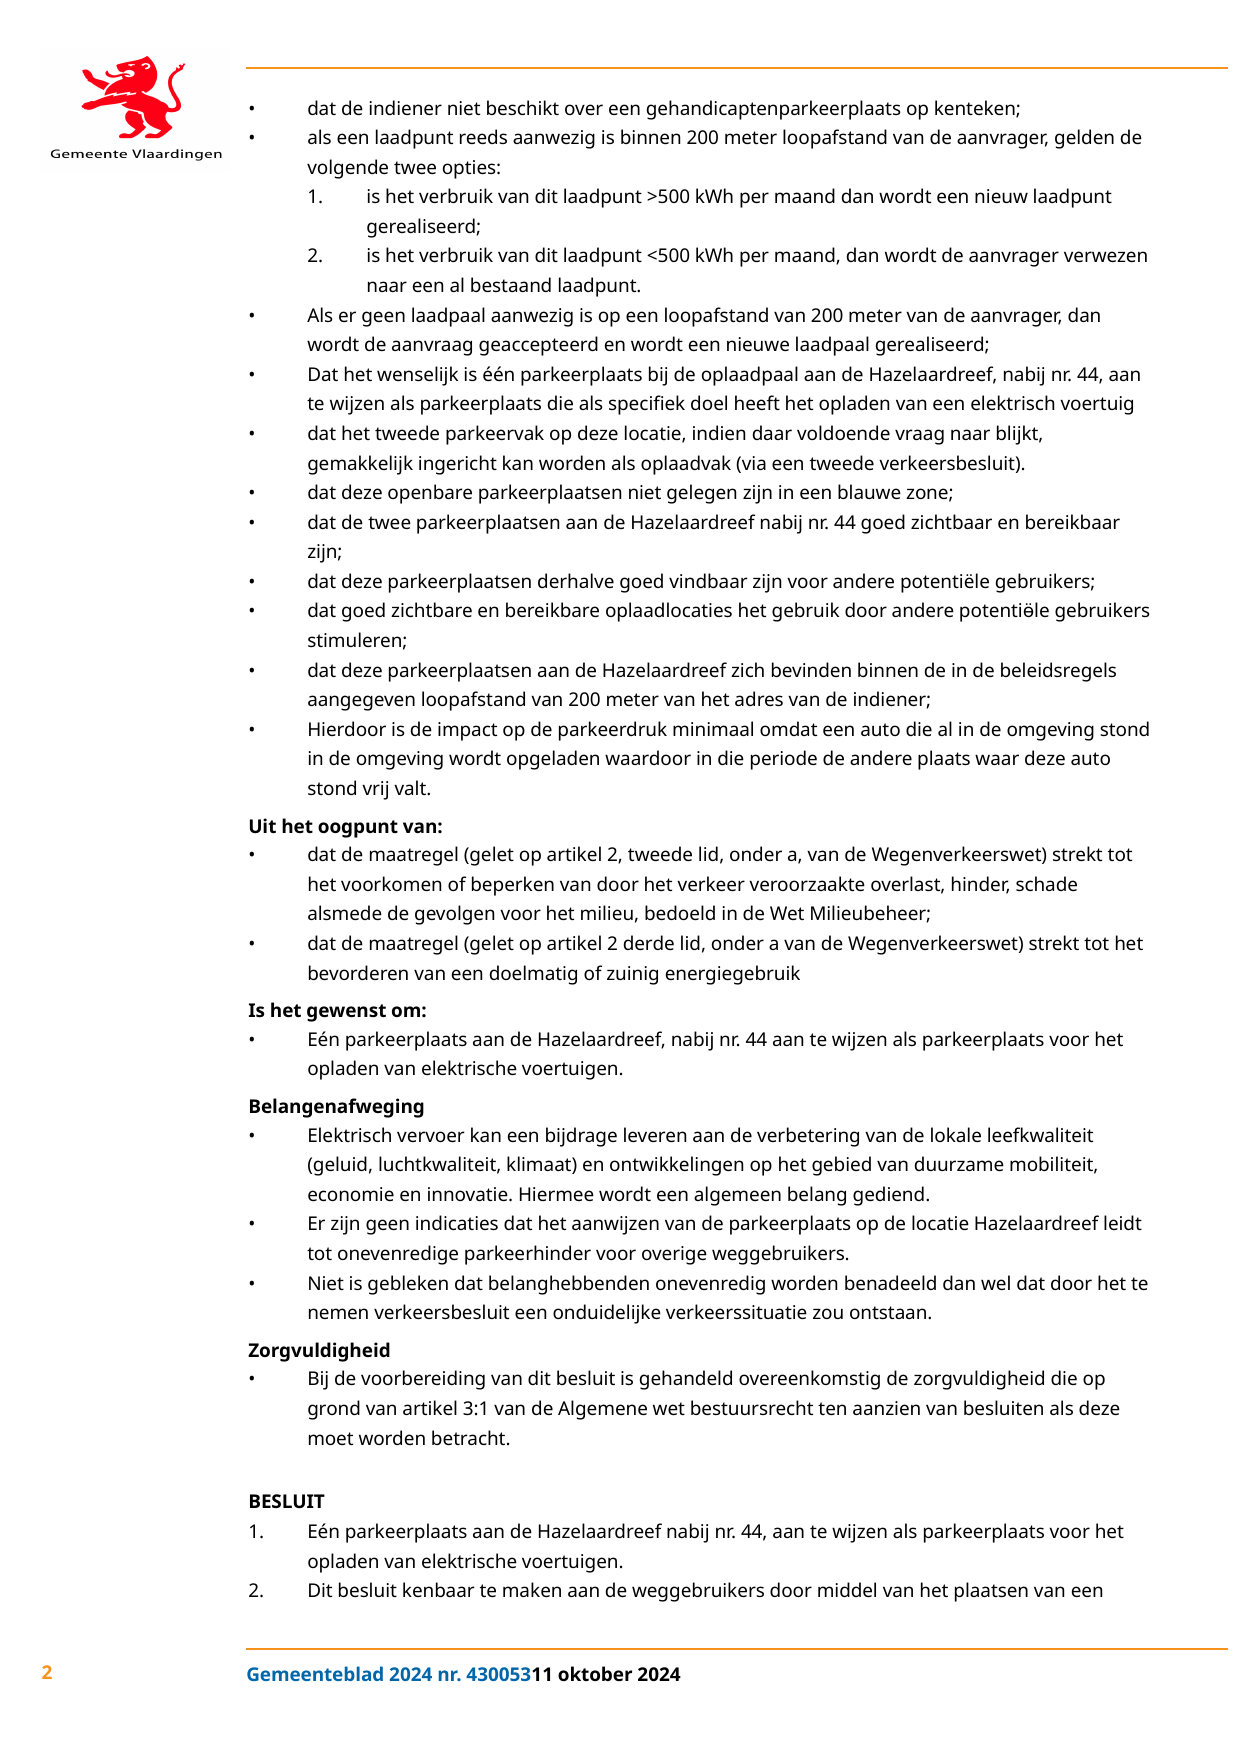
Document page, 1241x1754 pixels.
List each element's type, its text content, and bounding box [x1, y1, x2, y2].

text Is het gewenst om: [248, 998, 1152, 1023]
list Eén parkeerplaats aan de Hazelaardreef nabij nr. 44, aan te wijzen als parkeerplaats voor het opladen van elektrische voertuigen. [248, 1518, 1152, 1574]
list Niet is gebleken dat belanghebbenden onevenredig worden benadeeld dan wel dat door het te nemen verkeersbesluit een onduidelijke verkeerssituatie zou ontstaan. [248, 1270, 1152, 1325]
list dat goed zichtbare en bereikbare oplaadlocaties het gebruik door andere potentiӫle gebruikers stimuleren; [248, 598, 1152, 653]
list Hierdoor is de impact op de parkeerdruk minimaal omdat een auto die al in de omgeving stond in de omgeving wordt opgeladen waardoor in die periode de andere plaats waar deze auto stond vrij valt. [248, 716, 1152, 801]
list dat de indiener niet beschikt over een gehandicaptenparkeerplaats op kenteken; [248, 95, 1152, 121]
list dat deze openbare parkeerplaatsen niet gelegen zijn in een blauwe zone; [248, 479, 1152, 505]
list Als er geen laadpaal aanwezig is op een loopafstand van 200 meter van de aanvrager, dan wordt de aanvraag geaccepteerd en wordt een nieuwe laadpaal gerealiseerd; [248, 302, 1152, 357]
list Elektrisch vervoer kan een bijdrage leveren aan de verbetering van de lokale leefkwaliteit (geluid, luchtkwaliteit, klimaat) en ontwikkelingen op het gebied van duurzame mobiliteit, economie en innovatie. Hiermee wordt een algemeen belang gediend. [248, 1122, 1152, 1207]
list dat de maatregel (gelet op artikel 2, tweede lid, onder a, van de Wegenverkeerswet) strekt tot het voorkomen of beperken van door het verkeer veroorzaakte overlast, hinder, schade alsmede de gevolgen voor het milieu, bedoeld in de Wet Milieubeheer; [248, 841, 1152, 926]
text Belangenafweging [248, 1093, 1152, 1119]
list dat deze parkeerplaatsen aan de Hazelaardreef zich bevinden binnen de in de beleidsregels aangegeven loopafstand van 200 meter van het adres van de indiener; [248, 657, 1152, 712]
list Bij de voorbereiding van dit besluit is gehandeld overeenkomstig de zorgvuldigheid die op grond van artikel 3:1 van de Algemene wet bestuursrecht ten aanzien van besluiten als deze moet worden betracht. [248, 1366, 1152, 1451]
list dat de twee parkeerplaatsen aan de Hazelaardreef nabij nr. 44 goed zichtbaar en bereikbaar zijn; [248, 509, 1152, 564]
list Er zijn geen indicaties dat het aanwijzen van de parkeerplaats op de locatie Hazelaardreef leidt tot onevenredige parkeerhinder voor overige weggebruikers. [248, 1211, 1152, 1266]
list als een laadpunt reeds aanwezig is binnen 200 meter loopafstand van de aanvrager, gelden de volgende twee opties: [248, 124, 1152, 180]
list dat het tweede parkeervak op deze locatie, indien daar voldoende vraag naar blijkt, gemakkelijk ingericht kan worden als oplaadvak (via een tweede verkeersbesluit). [248, 420, 1152, 476]
picture [41, 47, 231, 172]
text Uit het oogpunt van: [248, 813, 1152, 839]
text Zorgvuldigheid [248, 1337, 1152, 1363]
list dat de maatregel (gelet op artikel 2 derde lid, onder a van de Wegenverkeerswet) strekt tot het bevorderen van een doelmatig of zuinig energiegebruik [248, 930, 1152, 986]
list is het verbruik van dit laadpunt >500 kWh per maand dan wordt een nieuw laadpunt gerealiseerd; [307, 183, 1152, 239]
list dat deze parkeerplaatsen derhalve goed vindbaar zijn voor andere potentiële gebruikers; [248, 568, 1152, 594]
list Eén parkeerplaats aan de Hazelaardreef, nabij nr. 44 aan te wijzen als parkeerplaats voor het opladen van elektrische voertuigen. [248, 1026, 1152, 1081]
list Dat het wenselijk is één parkeerplaats bij de oplaadpaal aan de Hazelaardreef, nabij nr. 44, aan te wijzen als parkeerplaats die als specifiek doel heeft het opladen van een elektrisch voertuig [248, 361, 1152, 416]
text BESLUIT [248, 1489, 1152, 1514]
list Dit besluit kenbaar te maken aan de weggebruikers door middel van het plaatsen van een [248, 1577, 1152, 1603]
list is het verbruik van dit laadpunt <500 kWh per maand, dan wordt de aanvrager verwezen naar een al bestaand laadpunt. [307, 243, 1152, 298]
